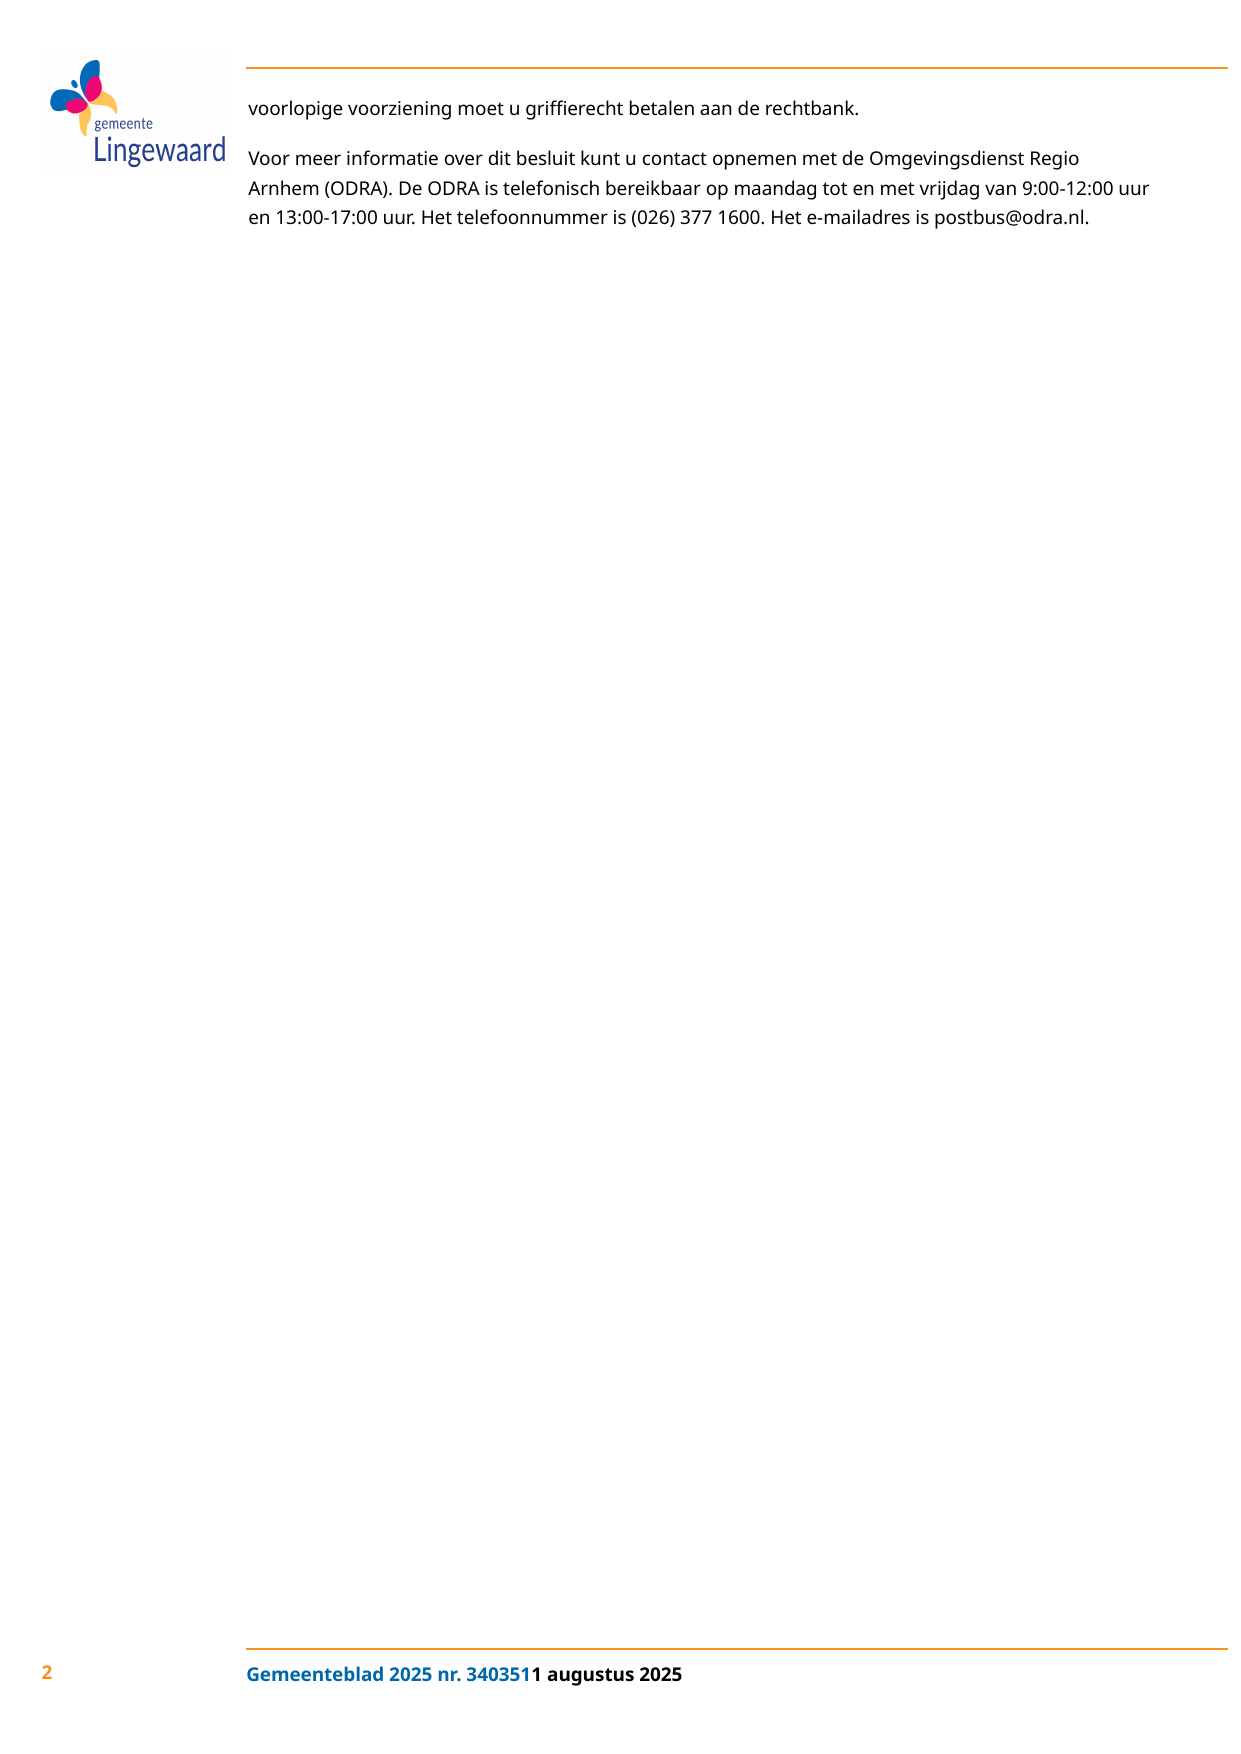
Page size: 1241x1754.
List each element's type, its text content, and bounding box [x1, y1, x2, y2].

picture [41, 47, 231, 172]
text Voor meer informatie over dit besluit kunt u contact opnemen met de Omgevingsdienst Regio Arnhem (ODRA). De ODRA is telefonisch bereikbaar op maandag tot en met vrijdag van 9:00-12:00 uur en 13:00-17:00 uur. Het telefoonnummer is (026) 377 1600. Het e-mailadres is postbus@odra.nl. [248, 145, 1152, 230]
text voorlopige voorziening moet u griffierecht betalen aan de rechtbank. [248, 95, 1152, 121]
